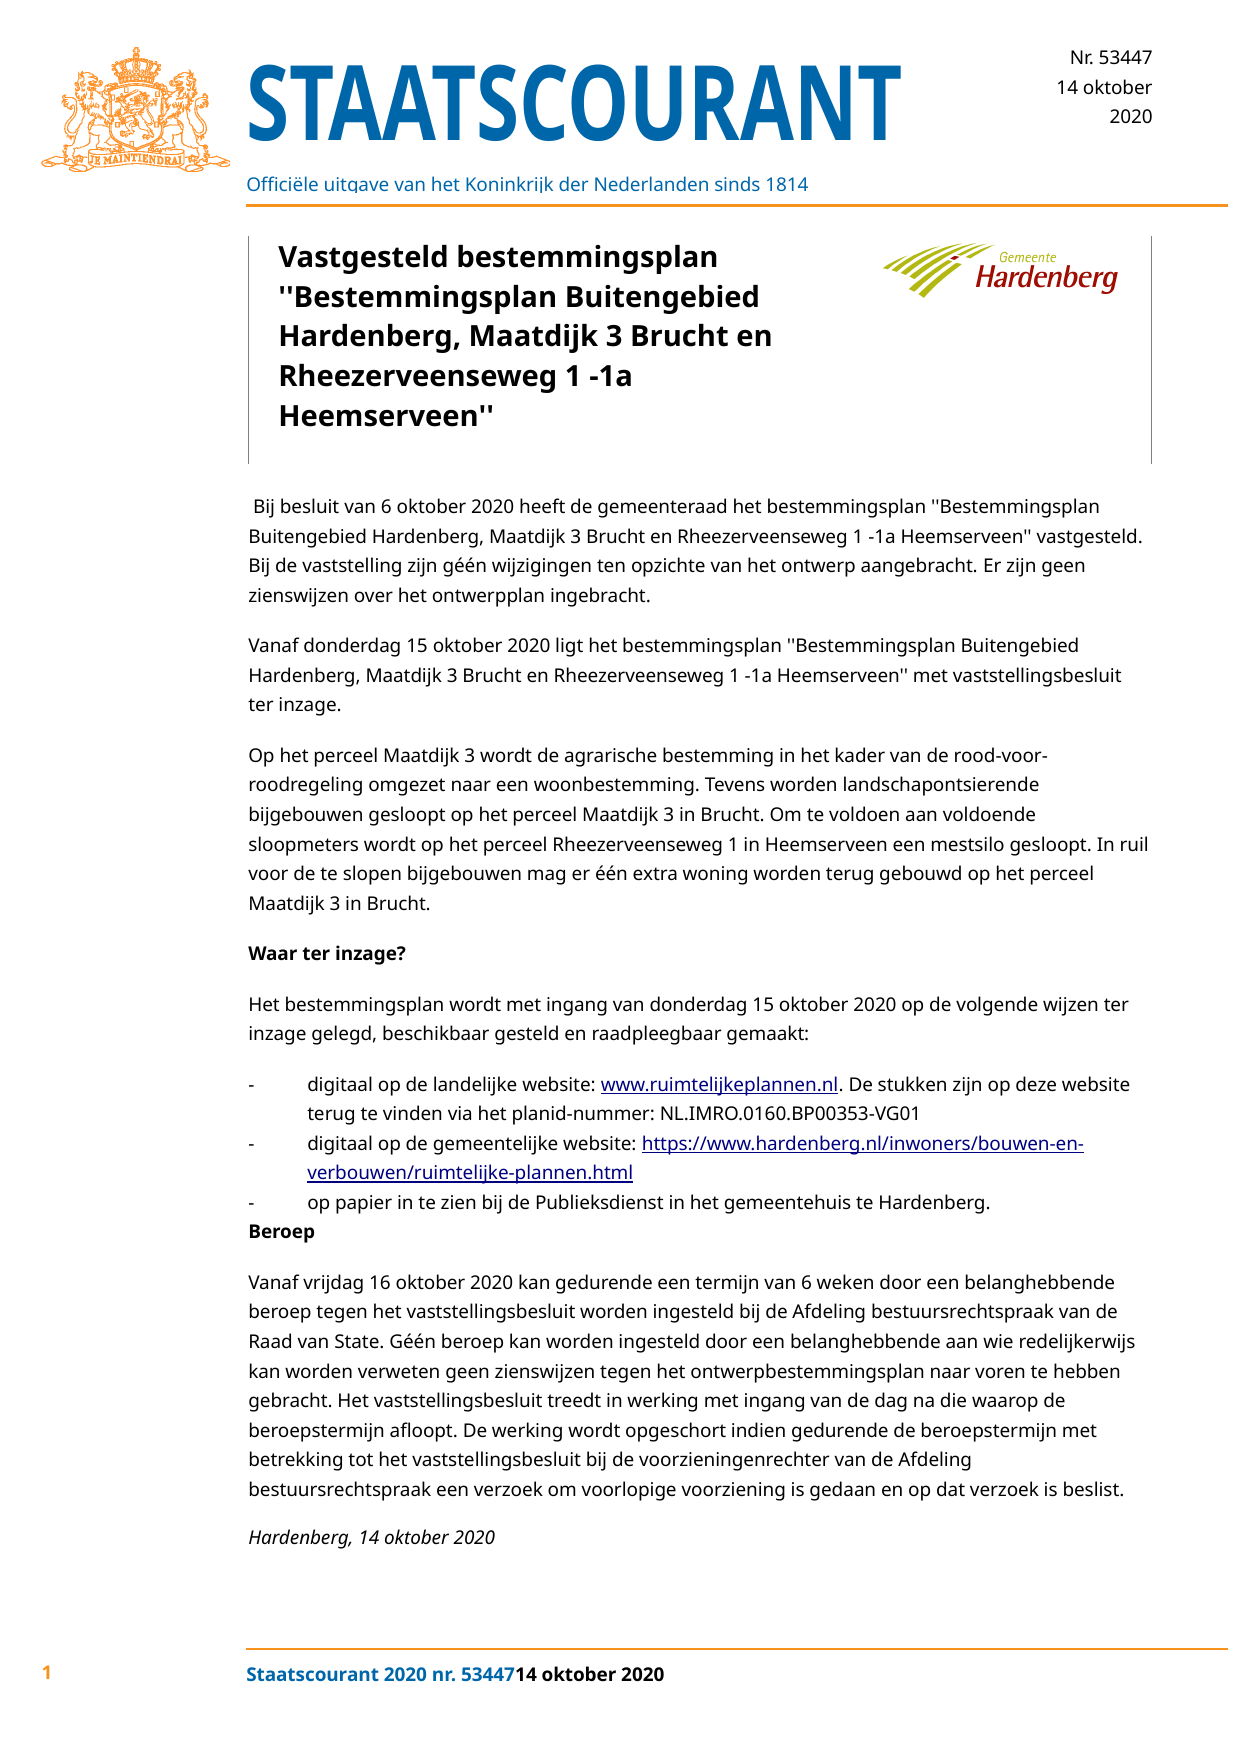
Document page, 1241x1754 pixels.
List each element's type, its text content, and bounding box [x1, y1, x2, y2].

text Op het perceel Maatdijk 3 wordt de agrarische bestemming in het kader van de rood-voor-roodregeling omgezet naar een woonbestemming. Tevens worden landschapontsierende bijgebouwen gesloopt op het perceel Maatdijk 3 in Brucht. Om te voldoen aan voldoende sloopmeters wordt op het perceel Rheezerveenseweg 1 in Heemserveen een mestsilo gesloopt. In ruil voor de te slopen bijgebouwen mag er één extra woning worden terug gebouwd op het perceel Maatdijk 3 in Brucht. [248, 742, 1152, 916]
text Waar ter inzage? [248, 940, 1152, 966]
text Beroep [248, 1219, 1152, 1244]
picture [41, 47, 231, 172]
table_header [850, 236, 1151, 464]
text Hardenberg, 14 oktober 2020 [248, 1524, 1152, 1550]
list digitaal op de landelijke website: www.ruimtelijkeplannen.nl. De stukken zijn op deze website terug te vinden via het planid-nummer: NL.IMRO.0160.BP00353-VG01 [248, 1071, 1152, 1126]
text Het bestemmingsplan wordt met ingang van donderdag 15 oktober 2020 op de volgende wijzen ter inzage gelegd, beschikbaar gesteld en raadpleegbaar gemaakt: [248, 991, 1152, 1046]
list op papier in te zien bij de Publieksdienst in het gemeentehuis te Hardenberg. [248, 1189, 1152, 1215]
text Bij besluit van 6 oktober 2020 heeft de gemeenteraad het bestemmingsplan ''Bestemmingsplan Buitengebied Hardenberg, Maatdijk 3 Brucht en Rheezerveenseweg 1 -1a Heemserveen'' vastgesteld. Bij de vaststelling zijn géén wijzigingen ten opzichte van het ontwerp aangebracht. Er zijn geen zienswijzen over het ontwerpplan ingebracht. [248, 493, 1152, 608]
list digitaal op de gemeentelijke website: https://www.hardenberg.nl/inwoners/bouwen-en-verbouwen/ruimtelijke-plannen.html [248, 1130, 1152, 1185]
picture [882, 236, 1119, 309]
text Vanaf vrijdag 16 oktober 2020 kan gedurende een termijn van 6 weken door een belanghebbende beroep tegen het vaststellingsbesluit worden ingesteld bij de Afdeling bestuursrechtspraak van de Raad van State. Géén beroep kan worden ingesteld door een belanghebbende aan wie redelijkerwijs kan worden verweten geen zienswijzen tegen het ontwerpbestemmingsplan naar voren te hebben gebracht. Het vaststellingsbesluit treedt in werking met ingang van de dag na die waarop de beroepstermijn afloopt. De werking wordt opgeschort indien gedurende de beroepstermijn met betrekking tot het vaststellingsbesluit bij de voorzieningenrechter van de Afdeling bestuursrechtspraak een verzoek om voorlopige voorziening is gedaan en op dat verzoek is beslist. [248, 1269, 1152, 1502]
text Vanaf donderdag 15 oktober 2020 ligt het bestemmingsplan ''Bestemmingsplan Buitengebied Hardenberg, Maatdijk 3 Brucht en Rheezerveenseweg 1 -1a Heemserveen'' met vaststellingsbesluit ter inzage. [248, 632, 1152, 717]
table_header Vastgesteld bestemmingsplan ''Bestemmingsplan Buitengebied Hardenberg, Maatdijk 3 Brucht en Rheezerveenseweg 1 -1a Heemserveen'' [249, 236, 850, 464]
